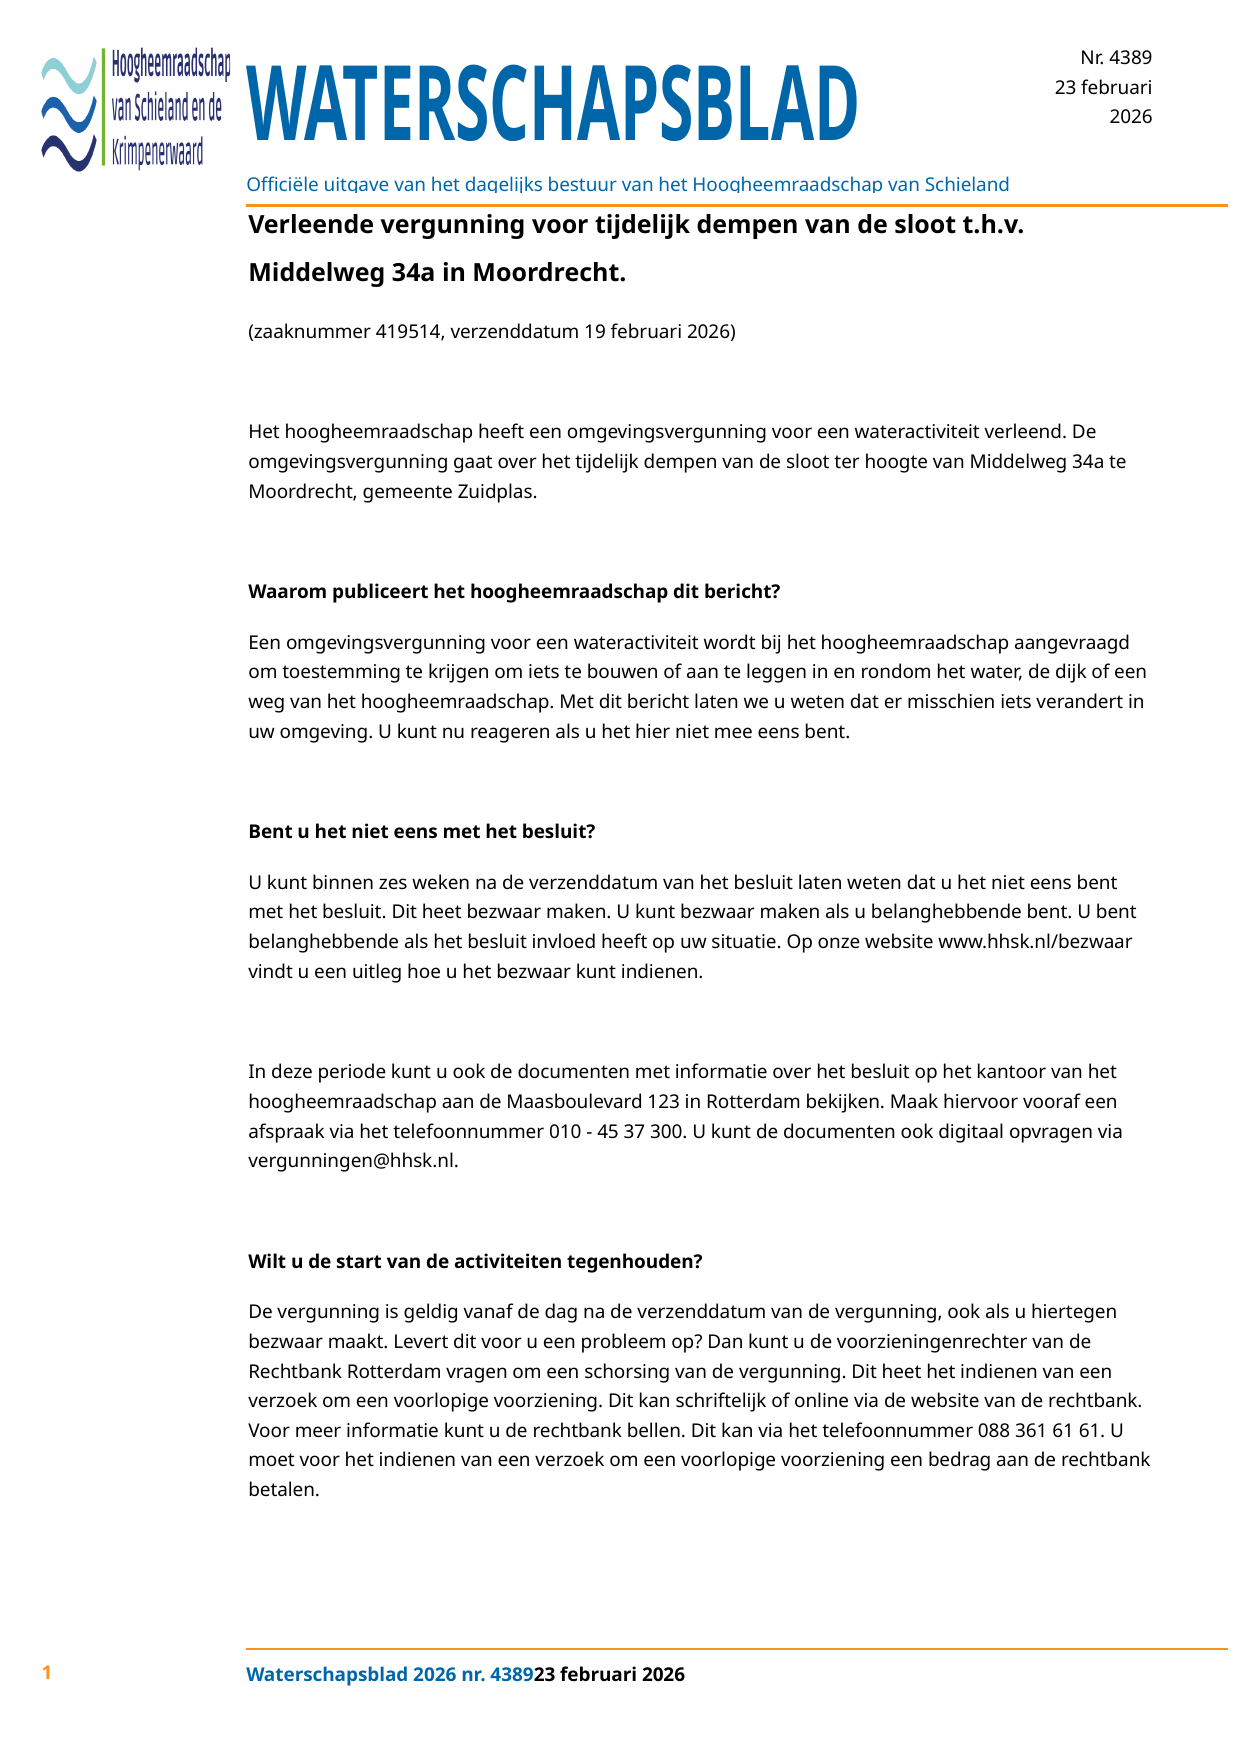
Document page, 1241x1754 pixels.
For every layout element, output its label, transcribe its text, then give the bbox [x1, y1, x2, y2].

picture [41, 47, 231, 172]
text Het hoogheemraadschap heeft een omgevingsvergunning voor een wateractiviteit verleend. De omgevingsvergunning gaat over het tijdelijk dempen van de sloot ter hoogte van Middelweg 34a te Moordrecht, gemeente Zuidplas. [248, 419, 1152, 504]
text Wilt u de start van de activiteiten tegenhouden? [248, 1248, 1152, 1274]
text U kunt binnen zes weken na de verzenddatum van het besluit laten weten dat u het niet eens bent met het besluit. Dit heet bezwaar maken. U kunt bezwaar maken als u belanghebbende bent. U bent belanghebbende als het besluit invloed heeft op uw situatie. Op onze website www.hhsk.nl/bezwaar vindt u een uitleg hoe u het bezwaar kunt indienen. [248, 869, 1152, 984]
text De vergunning is geldig vanaf de dag na de verzenddatum van de vergunning, ook als u hiertegen bezwaar maakt. Levert dit voor u een probleem op? Dan kunt u de voorzieningenrechter van de Rechtbank Rotterdam vragen om een schorsing van de vergunning. Dit heet het indienen van een verzoek om een voorlopige voorziening. Dit kan schriftelijk of online via de website van de rechtbank. Voor meer informatie kunt u de rechtbank bellen. Dit kan via het telefoonnummer 088 361 61 61. U moet voor het indienen van een verzoek om een voorlopige voorziening een bedrag aan de rechtbank betalen. [248, 1299, 1152, 1502]
text Verleende vergunning voor tijdelijk dempen van de sloot t.h.v. Middelweg 34a in Moordrecht. [248, 207, 1152, 288]
text (zaaknummer 419514, verzenddatum 19 februari 2026) [248, 318, 1152, 344]
text Waarom publiceert het hoogheemraadschap dit bericht? [248, 579, 1152, 604]
text Een omgevingsvergunning voor een wateractiviteit wordt bij het hoogheemraadschap aangevraagd om toestemming te krijgen om iets te bouwen of aan te leggen in en rondom het water, de dijk of een weg van het hoogheemraadschap. Met dit bericht laten we u weten dat er misschien iets verandert in uw omgeving. U kunt nu reageren als u het hier niet mee eens bent. [248, 629, 1152, 744]
text In deze periode kunt u ook de documenten met informatie over het besluit op het kantoor van het hoogheemraadschap aan de Maasboulevard 123 in Rotterdam bekijken. Maak hiervoor vooraf een afspraak via het telefoonnummer 010 - 45 37 300. U kunt de documenten ook digitaal opvragen via vergunningen@hhsk.nl. [248, 1059, 1152, 1173]
text Bent u het niet eens met het besluit? [248, 819, 1152, 844]
